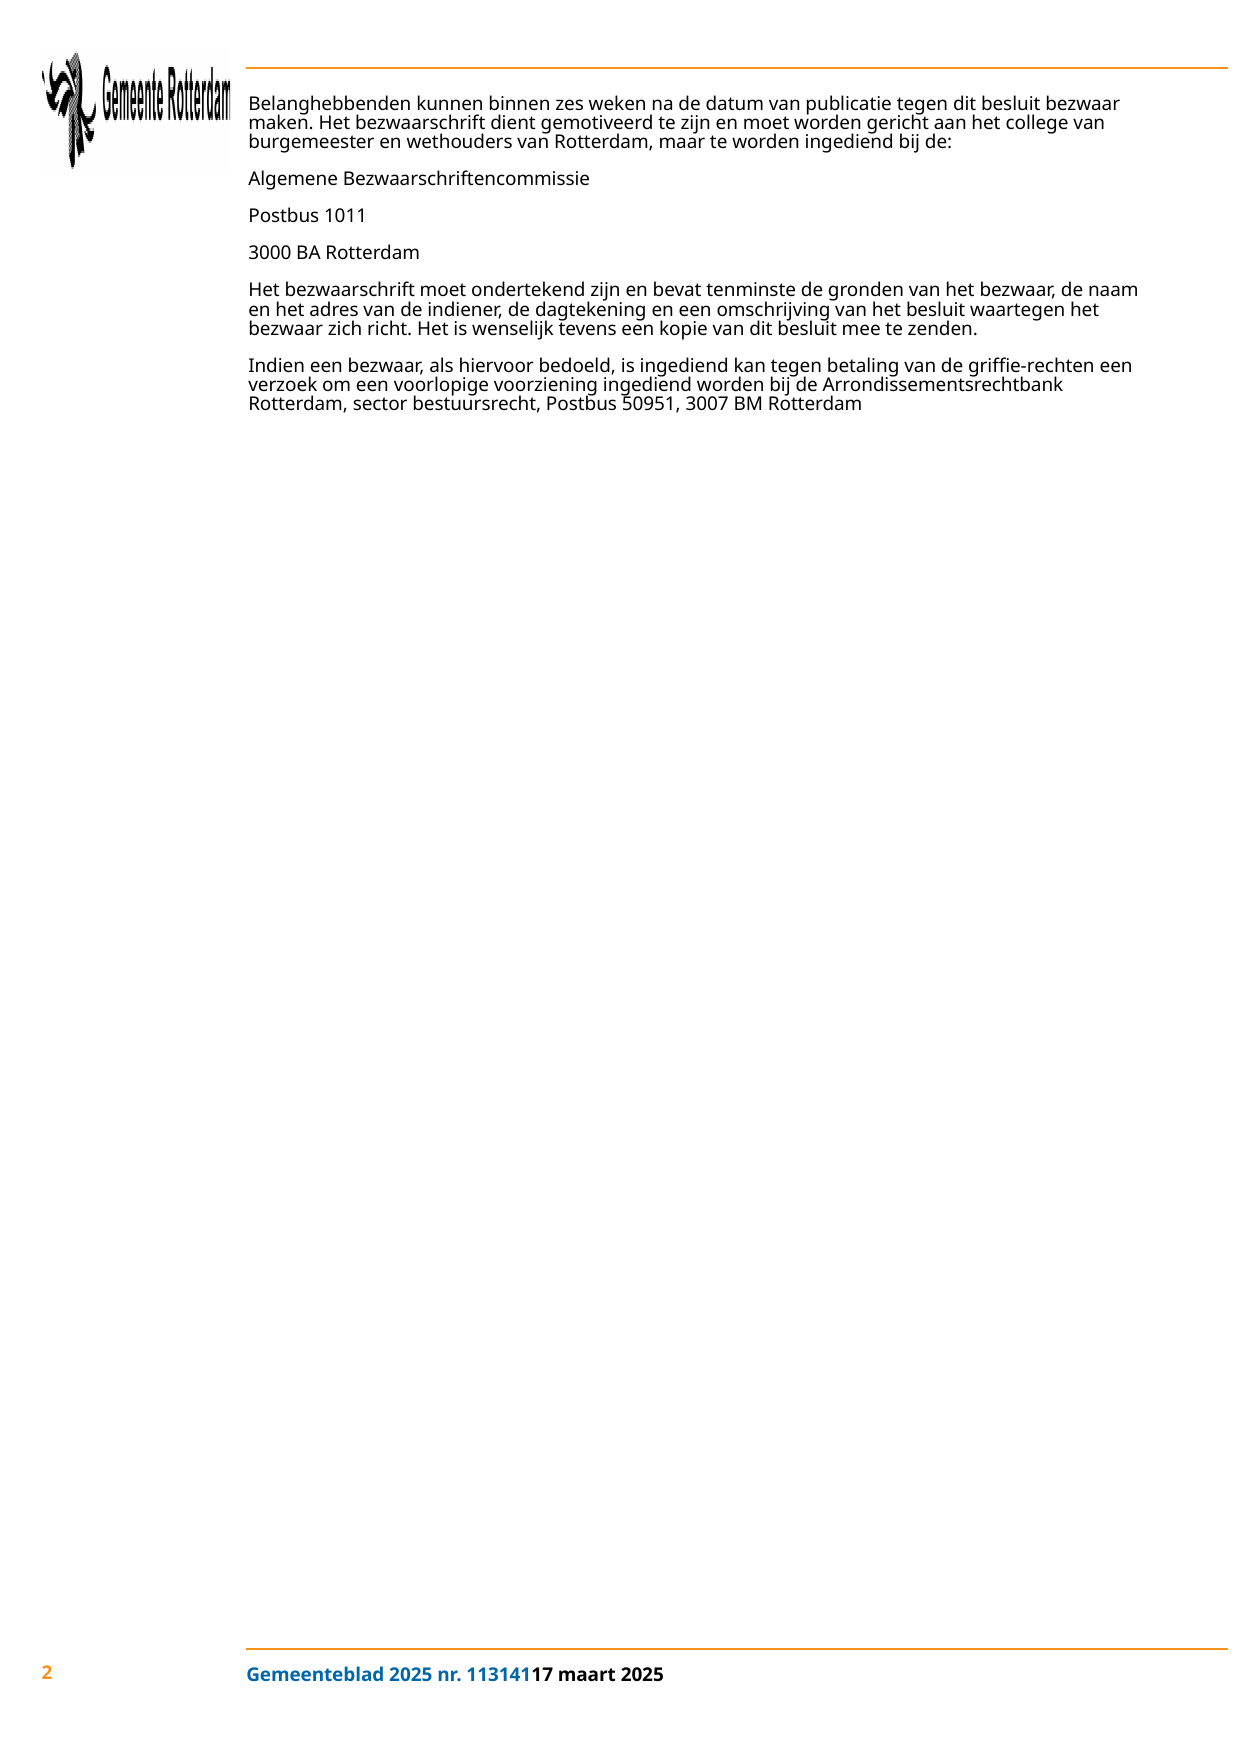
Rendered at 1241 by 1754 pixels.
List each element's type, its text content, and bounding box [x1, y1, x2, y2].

text Postbus 1011 [248, 207, 1152, 227]
text Algemene Bezwaarschriftencommissie [248, 170, 1152, 190]
text 3000 BA Rotterdam [248, 244, 1152, 264]
picture [41, 47, 231, 172]
text Indien een bezwaar, als hiervoor bedoeld, is ingediend kan tegen betaling van de griffie-rechten een verzoek om een voorlopige voorziening ingediend worden bij de Arrondissementsrechtbank Rotterdam, sector bestuursrecht, Postbus 50951, 3007 BM Rotterdam [248, 357, 1152, 415]
text Het bezwaarschrift moet ondertekend zijn en bevat tenminste de gronden van het bezwaar, de naam en het adres van de indiener, de dagtekening en een omschrijving van het besluit waartegen het bezwaar zich richt. Het is wenselijk tevens een kopie van dit besluit mee te zenden. [248, 281, 1152, 339]
text Belanghebbenden kunnen binnen zes weken na de datum van publicatie tegen dit besluit bezwaar maken. Het bezwaarschrift dient gemotiveerd te zijn en moet worden gericht aan het college van burgemeester en wethouders van Rotterdam, maar te worden ingediend bij de: [248, 95, 1152, 153]
